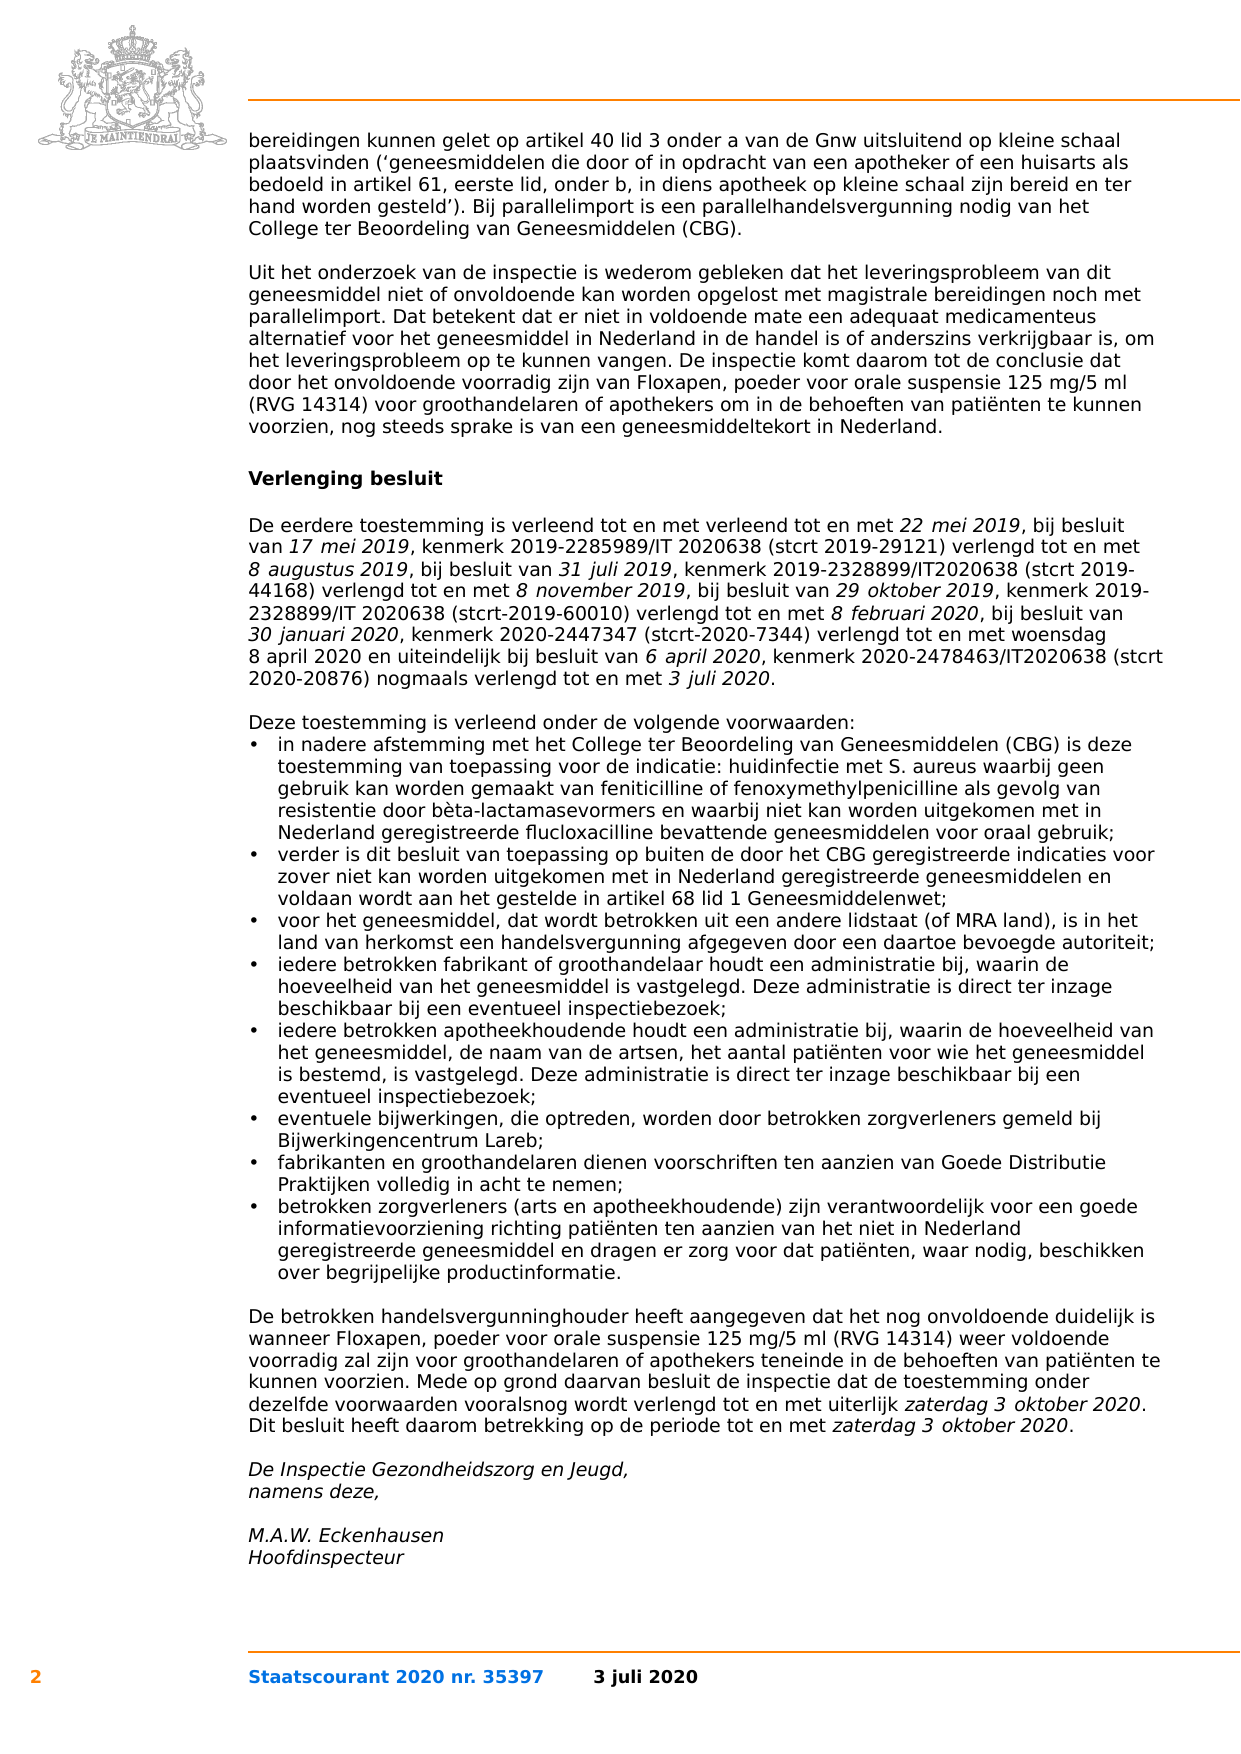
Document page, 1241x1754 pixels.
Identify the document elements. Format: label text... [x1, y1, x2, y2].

text • in nadere afstemming met het College ter Beoordeling van Geneesmiddelen (CBG) is deze toestemming van toepassing voor de indicatie: huidinfectie met S. aureus waarbij geen gebruik kan worden gemaakt van feniticilline of fenoxymethylpenicilline als gevolg van resistentie door bèta-lactamasevormers en waarbij niet kan worden uitgekomen met in Nederland geregistreerde flucloxacilline bevattende geneesmiddelen voor oraal gebruik; [248, 734, 1163, 844]
text • iedere betrokken apotheekhoudende houdt een administratie bij, waarin de hoeveelheid van het geneesmiddel, de naam van de artsen, het aantal patiënten voor wie het geneesmiddel is bestemd, is vastgelegd. Deze administratie is direct ter inzage beschikbaar bij een eventueel inspectiebezoek; [248, 1020, 1163, 1108]
text • eventuele bijwerkingen, die optreden, worden door betrokken zorgverleners gemeld bij Bijwerkingencentrum Lareb; [248, 1108, 1163, 1152]
text De betrokken handelsvergunninghouder heeft aangegeven dat het nog onvoldoende duidelijk is wanneer Floxapen, poeder voor orale suspensie 125 mg/5 ml (RVG 14314) weer voldoende voorradig zal zijn voor groothandelaren of apothekers teneinde in de behoeften van patiënten te kunnen voorzien. Mede op grond daarvan besluit de inspectie dat de toestemming onder dezelfde voorwaarden vooralsnog wordt verlengd tot en met uiterlijk zaterdag 3 oktober 2020. Dit besluit heeft daarom betrekking op de periode tot en met zaterdag 3 oktober 2020. [248, 1306, 1163, 1437]
text • betrokken zorgverleners (arts en apotheekhoudende) zijn verantwoordelijk voor een goede informatievoorziening richting patiënten ten aanzien van het niet in Nederland geregistreerde geneesmiddel en dragen er zorg voor dat patiënten, waar nodig, beschikken over begrijpelijke productinformatie. [248, 1196, 1163, 1284]
text • fabrikanten en groothandelaren dienen voorschriften ten aanzien van Goede Distributie Praktijken volledig in acht te nemen; [248, 1152, 1163, 1196]
picture [38, 25, 227, 150]
text De Inspectie Gezondheidszorg en Jeugd, namens deze, M.A.W. Eckenhausen Hoofdinspecteur [248, 1459, 1163, 1569]
text De eerdere toestemming is verleend tot en met verleend tot en met 22 mei 2019, bij besluit van 17 mei 2019, kenmerk 2019-2285989/IT 2020638 (stcrt 2019-29121) verlengd tot en met 8 augustus 2019, bij besluit van 31 juli 2019, kenmerk 2019-2328899/IT2020638 (stcrt 2019-44168) verlengd tot en met 8 november 2019, bij besluit van 29 oktober 2019, kenmerk 2019-2328899/IT 2020638 (stcrt-2019-60010) verlengd tot en met 8 februari 2020, bij besluit van 30 januari 2020, kenmerk 2020-2447347 (stcrt-2020-7344) verlengd tot en met woensdag 8 april 2020 en uiteindelijk bij besluit van 6 april 2020, kenmerk 2020-2478463/IT2020638 (stcrt 2020-20876) nogmaals verlengd tot en met 3 juli 2020. [248, 514, 1163, 690]
text • verder is dit besluit van toepassing op buiten de door het CBG geregistreerde indicaties voor zover niet kan worden uitgekomen met in Nederland geregistreerde geneesmiddelen en voldaan wordt aan het gestelde in artikel 68 lid 1 Geneesmiddelenwet; [248, 844, 1163, 910]
text Uit het onderzoek van de inspectie is wederom gebleken dat het leveringsprobleem van dit geneesmiddel niet of onvoldoende kan worden opgelost met magistrale bereidingen noch met parallelimport. Dat betekent dat er niet in voldoende mate een adequaat medicamenteus alternatief voor het geneesmiddel in Nederland in de handel is of anderszins verkrijgbaar is, om het leveringsprobleem op te kunnen vangen. De inspectie komt daarom tot de conclusie dat door het onvoldoende voorradig zijn van Floxapen, poeder voor orale suspensie 125 mg/5 ml (RVG 14314) voor groothandelaren of apothekers om in de behoeften van patiënten te kunnen voorzien, nog steeds sprake is van een geneesmiddeltekort in Nederland. [248, 262, 1163, 437]
text • iedere betrokken fabrikant of groothandelaar houdt een administratie bij, waarin de hoeveelheid van het geneesmiddel is vastgelegd. Deze administratie is direct ter inzage beschikbaar bij een eventueel inspectiebezoek; [248, 954, 1163, 1020]
subtitle Verlenging besluit [248, 467, 1163, 489]
text • voor het geneesmiddel, dat wordt betrokken uit een andere lidstaat (of MRA land), is in het land van herkomst een handelsvergunning afgegeven door een daartoe bevoegde autoriteit; [248, 910, 1163, 954]
text Deze toestemming is verleend onder de volgende voorwaarden: [248, 712, 1163, 734]
text bereidingen kunnen gelet op artikel 40 lid 3 onder a van de Gnw uitsluitend op kleine schaal plaatsvinden (‘geneesmiddelen die door of in opdracht van een apotheker of een huisarts als bedoeld in artikel 61, eerste lid, onder b, in diens apotheek op kleine schaal zijn bereid en ter hand worden gesteld’). Bij parallelimport is een parallelhandelsvergunning nodig van het College ter Beoordeling van Geneesmiddelen (CBG). [248, 130, 1163, 240]
